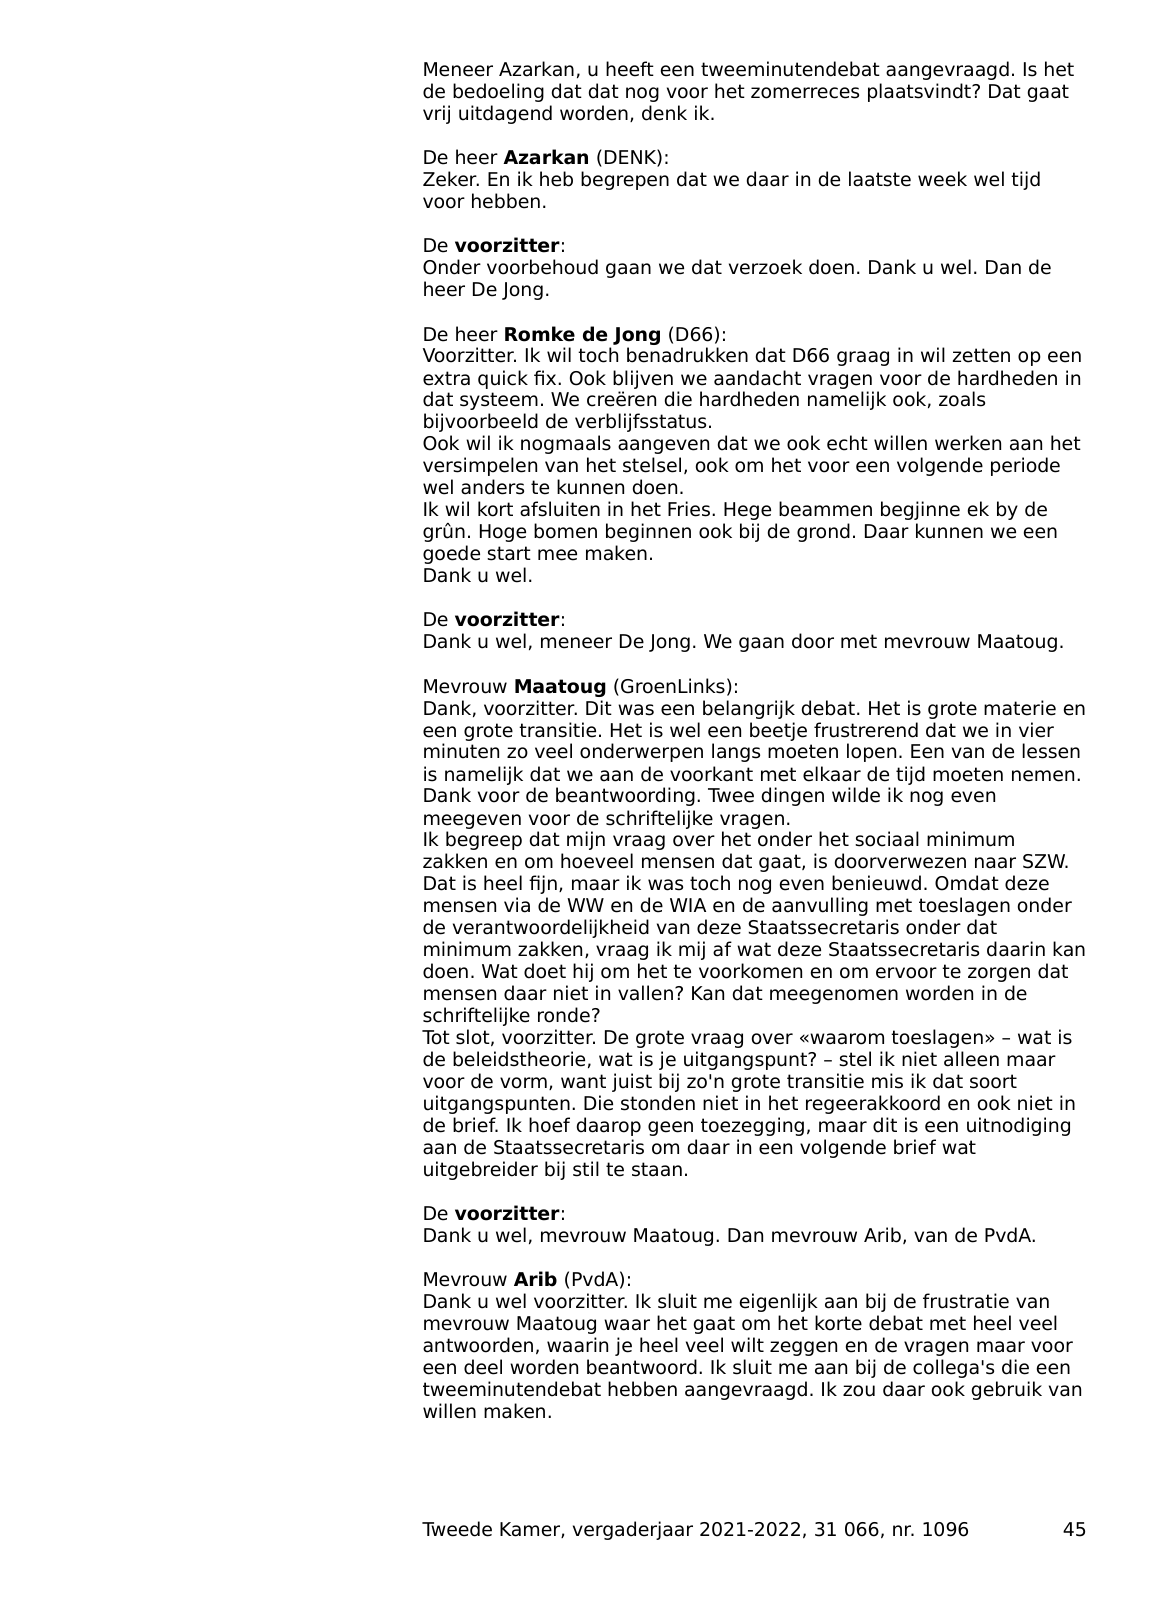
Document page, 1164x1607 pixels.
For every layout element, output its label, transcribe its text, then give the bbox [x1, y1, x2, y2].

text Ik begreep dat mijn vraag over het onder het sociaal minimum zakken en om hoeveel mensen dat gaat, is doorverwezen naar SZW. Dat is heel fijn, maar ik was toch nog even benieuwd. Omdat deze mensen via de WW en de WIA en de aanvulling met toeslagen onder de verantwoordelijkheid van deze Staatssecretaris onder dat minimum zakken, vraag ik mij af wat deze Staatssecretaris daarin kan doen. Wat doet hij om het te voorkomen en om ervoor te zorgen dat mensen daar niet in vallen? Kan dat meegenomen worden in de schriftelijke ronde? [422, 829, 1087, 1027]
text Voorzitter. Ik wil toch benadrukken dat D66 graag in wil zetten op een extra quick fix. Ook blijven we aandacht vragen voor de hardheden in dat systeem. We creëren die hardheden namelijk ook, zoals bijvoorbeeld de verblijfsstatus. [422, 345, 1087, 433]
text Onder voorbehoud gaan we dat verzoek doen. Dank u wel. Dan de heer De Jong. [422, 257, 1087, 301]
text De heer Azarkan (DENK): [422, 147, 1087, 169]
text De voorzitter: [422, 1203, 1087, 1225]
text Dank, voorzitter. Dit was een belangrijk debat. Het is grote materie en een grote transitie. Het is wel een beetje frustrerend dat we in vier minuten zo veel onderwerpen langs moeten lopen. Een van de lessen is namelijk dat we aan de voorkant met elkaar de tijd moeten nemen. Dank voor de beantwoording. Twee dingen wilde ik nog even meegeven voor de schriftelijke vragen. [422, 697, 1087, 829]
text Meneer Azarkan, u heeft een tweeminutendebat aangevraagd. Is het de bedoeling dat dat nog voor het zomerreces plaatsvindt? Dat gaat vrij uitdagend worden, denk ik. [422, 59, 1087, 125]
text Dank u wel voorzitter. Ik sluit me eigenlijk aan bij de frustratie van mevrouw Maatoug waar het gaat om het korte debat met heel veel antwoorden, waarin je heel veel wilt zeggen en de vragen maar voor een deel worden beantwoord. Ik sluit me aan bij de collega's die een tweeminutendebat hebben aangevraagd. Ik zou daar ook gebruik van willen maken. [422, 1291, 1087, 1423]
text De heer Romke de Jong (D66): [422, 323, 1087, 345]
text Mevrouw Arib (PvdA): [422, 1269, 1087, 1291]
text Dank u wel, mevrouw Maatoug. Dan mevrouw Arib, van de PvdA. [422, 1225, 1087, 1247]
text Ik wil kort afsluiten in het Fries. Hege beammen begjinne ek by de grûn. Hoge bomen beginnen ook bij de grond. Daar kunnen we een goede start mee maken. [422, 499, 1087, 565]
text De voorzitter: [422, 235, 1087, 257]
text Tot slot, voorzitter. De grote vraag over «waarom toeslagen» – wat is de beleidstheorie, wat is je uitgangspunt? – stel ik niet alleen maar voor de vorm, want juist bij zo'n grote transitie mis ik dat soort uitgangspunten. Die stonden niet in het regeerakkoord en ook niet in de brief. Ik hoef daarop geen toezegging, maar dit is een uitnodiging aan de Staatssecretaris om daar in een volgende brief wat uitgebreider bij stil te staan. [422, 1027, 1087, 1181]
text De voorzitter: [422, 609, 1087, 631]
text Dank u wel. [422, 565, 1087, 587]
text Dank u wel, meneer De Jong. We gaan door met mevrouw Maatoug. [422, 631, 1087, 653]
text Mevrouw Maatoug (GroenLinks): [422, 676, 1087, 697]
text Zeker. En ik heb begrepen dat we daar in de laatste week wel tijd voor hebben. [422, 169, 1087, 213]
text Ook wil ik nogmaals aangeven dat we ook echt willen werken aan het versimpelen van het stelsel, ook om het voor een volgende periode wel anders te kunnen doen. [422, 433, 1087, 499]
